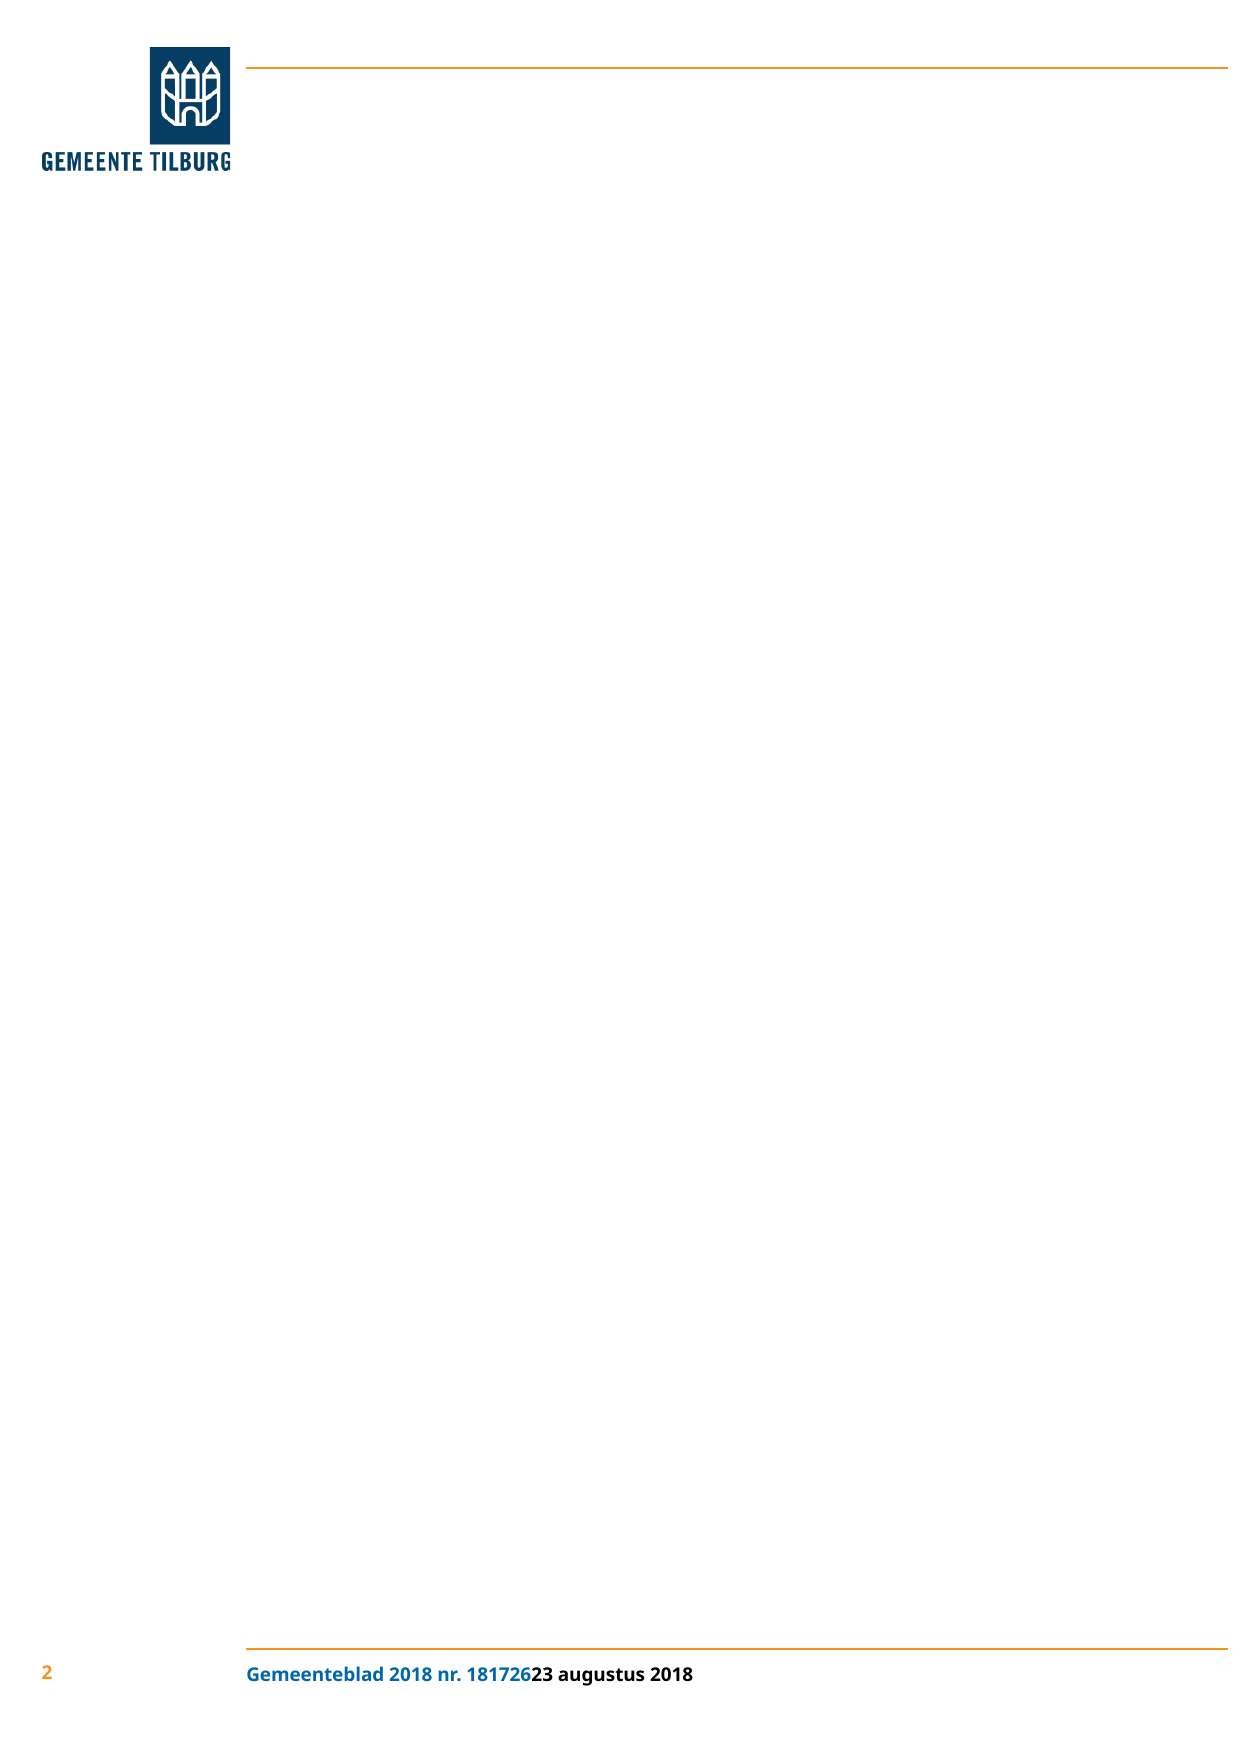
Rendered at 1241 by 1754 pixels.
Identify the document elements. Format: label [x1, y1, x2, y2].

picture [41, 47, 231, 172]
